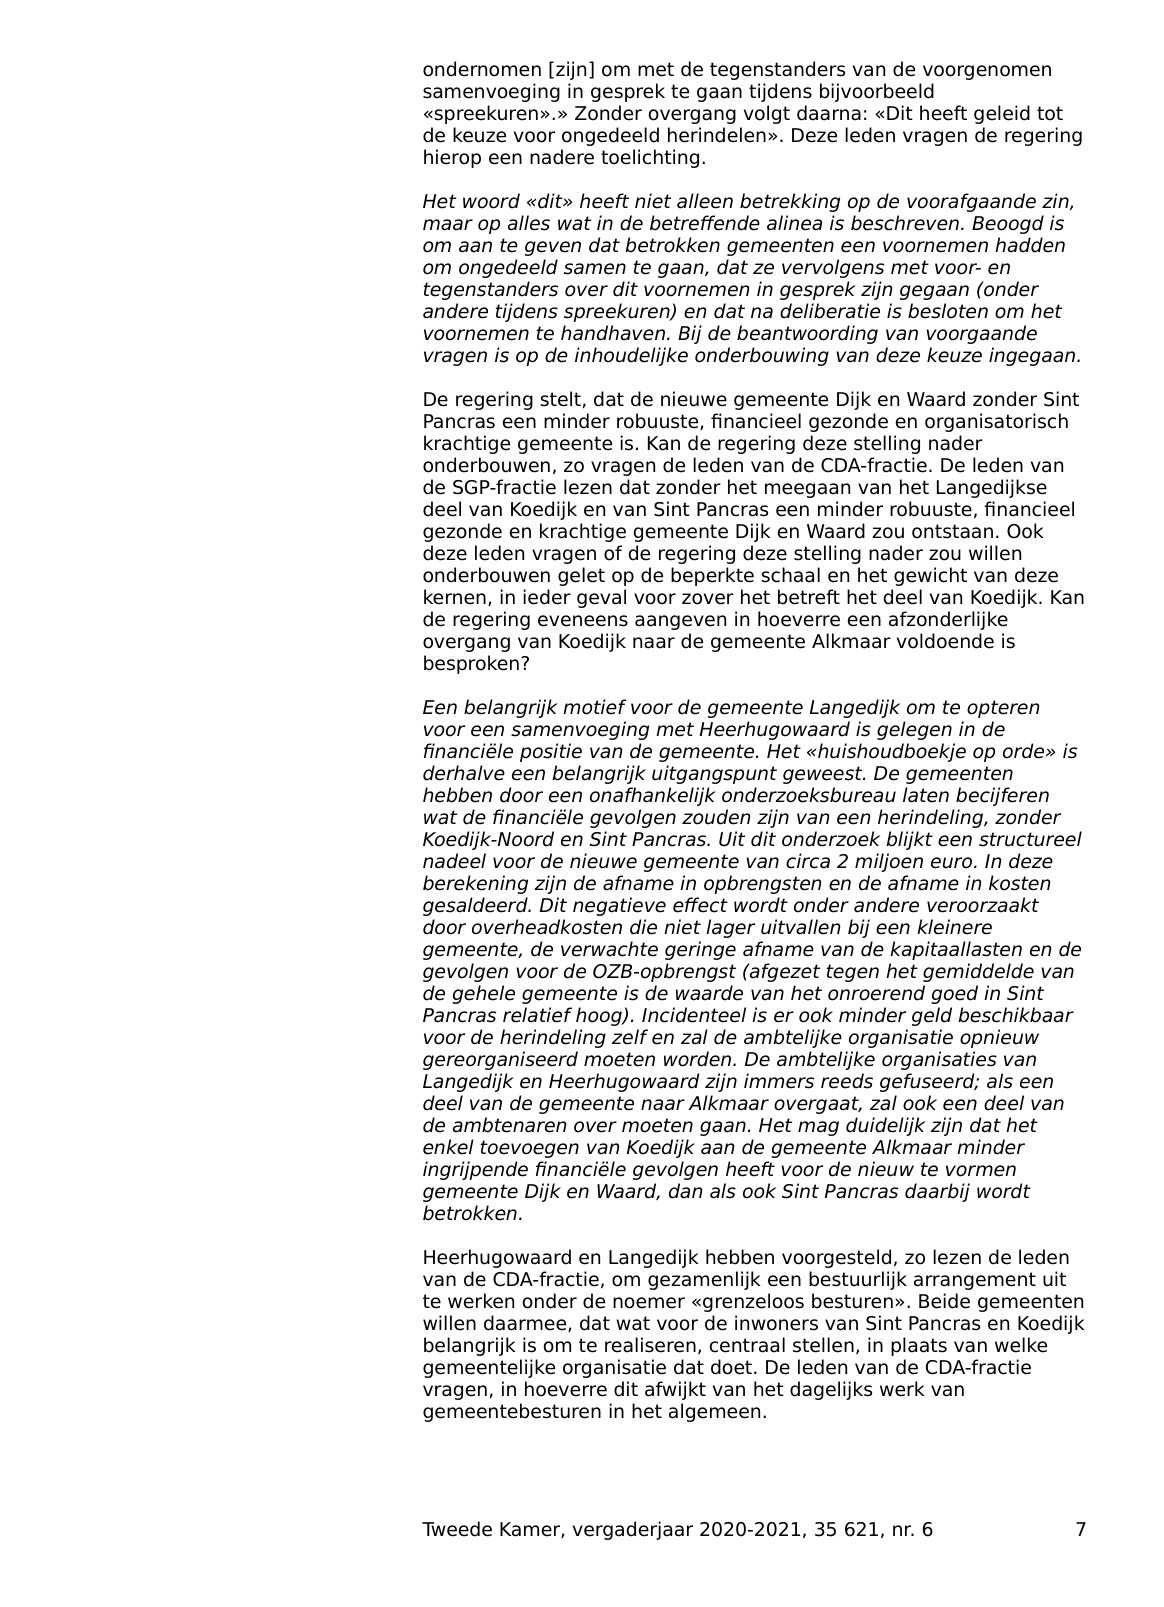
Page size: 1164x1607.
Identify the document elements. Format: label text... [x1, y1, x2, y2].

text Heerhugowaard en Langedijk hebben voorgesteld, zo lezen de leden van de CDA-fractie, om gezamenlijk een bestuurlijk arrangement uit te werken onder de noemer «grenzeloos besturen». Beide gemeenten willen daarmee, dat wat voor de inwoners van Sint Pancras en Koedijk belangrijk is om te realiseren, centraal stellen, in plaats van welke gemeentelijke organisatie dat doet. De leden van de CDA-fractie vragen, in hoeverre dit afwijkt van het dagelijks werk van gemeentebesturen in het algemeen. [422, 1247, 1087, 1423]
text ondernomen [zijn] om met de tegenstanders van de voorgenomen samenvoeging in gesprek te gaan tijdens bijvoorbeeld «spreekuren».» Zonder overgang volgt daarna: «Dit heeft geleid tot de keuze voor ongedeeld herindelen». Deze leden vragen de regering hierop een nadere toelichting. [422, 59, 1087, 169]
text De regering stelt, dat de nieuwe gemeente Dijk en Waard zonder Sint Pancras een minder robuuste, financieel gezonde en organisatorisch krachtige gemeente is. Kan de regering deze stelling nader onderbouwen, zo vragen de leden van de CDA-fractie. De leden van de SGP-fractie lezen dat zonder het meegaan van het Langedijkse deel van Koedijk en van Sint Pancras een minder robuuste, financieel gezonde en krachtige gemeente Dijk en Waard zou ontstaan. Ook deze leden vragen of de regering deze stelling nader zou willen onderbouwen gelet op de beperkte schaal en het gewicht van deze kernen, in ieder geval voor zover het betreft het deel van Koedijk. Kan de regering eveneens aangeven in hoeverre een afzonderlijke overgang van Koedijk naar de gemeente Alkmaar voldoende is besproken? [422, 389, 1087, 675]
text Een belangrijk motief voor de gemeente Langedijk om te opteren voor een samenvoeging met Heerhugowaard is gelegen in de financiële positie van de gemeente. Het «huishoudboekje op orde» is derhalve een belangrijk uitgangspunt geweest. De gemeenten hebben door een onafhankelijk onderzoeksbureau laten becijferen wat de financiële gevolgen zouden zijn van een herindeling, zonder Koedijk-Noord en Sint Pancras. Uit dit onderzoek blijkt een structureel nadeel voor de nieuwe gemeente van circa 2 miljoen euro. In deze berekening zijn de afname in opbrengsten en de afname in kosten gesaldeerd. Dit negatieve effect wordt onder andere veroorzaakt door overheadkosten die niet lager uitvallen bij een kleinere gemeente, de verwachte geringe afname van de kapitaallasten en de gevolgen voor de OZB-opbrengst (afgezet tegen het gemiddelde van de gehele gemeente is de waarde van het onroerend goed in Sint Pancras relatief hoog). Incidenteel is er ook minder geld beschikbaar voor de herindeling zelf en zal de ambtelijke organisatie opnieuw gereorganiseerd moeten worden. De ambtelijke organisaties van Langedijk en Heerhugowaard zijn immers reeds gefuseerd; als een deel van de gemeente naar Alkmaar overgaat, zal ook een deel van de ambtenaren over moeten gaan. Het mag duidelijk zijn dat het enkel toevoegen van Koedijk aan de gemeente Alkmaar minder ingrijpende financiële gevolgen heeft voor de nieuw te vormen gemeente Dijk en Waard, dan als ook Sint Pancras daarbij wordt betrokken. [422, 697, 1087, 1224]
text Het woord «dit» heeft niet alleen betrekking op de voorafgaande zin, maar op alles wat in de betreffende alinea is beschreven. Beoogd is om aan te geven dat betrokken gemeenten een voornemen hadden om ongedeeld samen te gaan, dat ze vervolgens met voor- en tegenstanders over dit voornemen in gesprek zijn gegaan (onder andere tijdens spreekuren) en dat na deliberatie is besloten om het voornemen te handhaven. Bij de beantwoording van voorgaande vragen is op de inhoudelijke onderbouwing van deze keuze ingegaan. [422, 191, 1087, 367]
